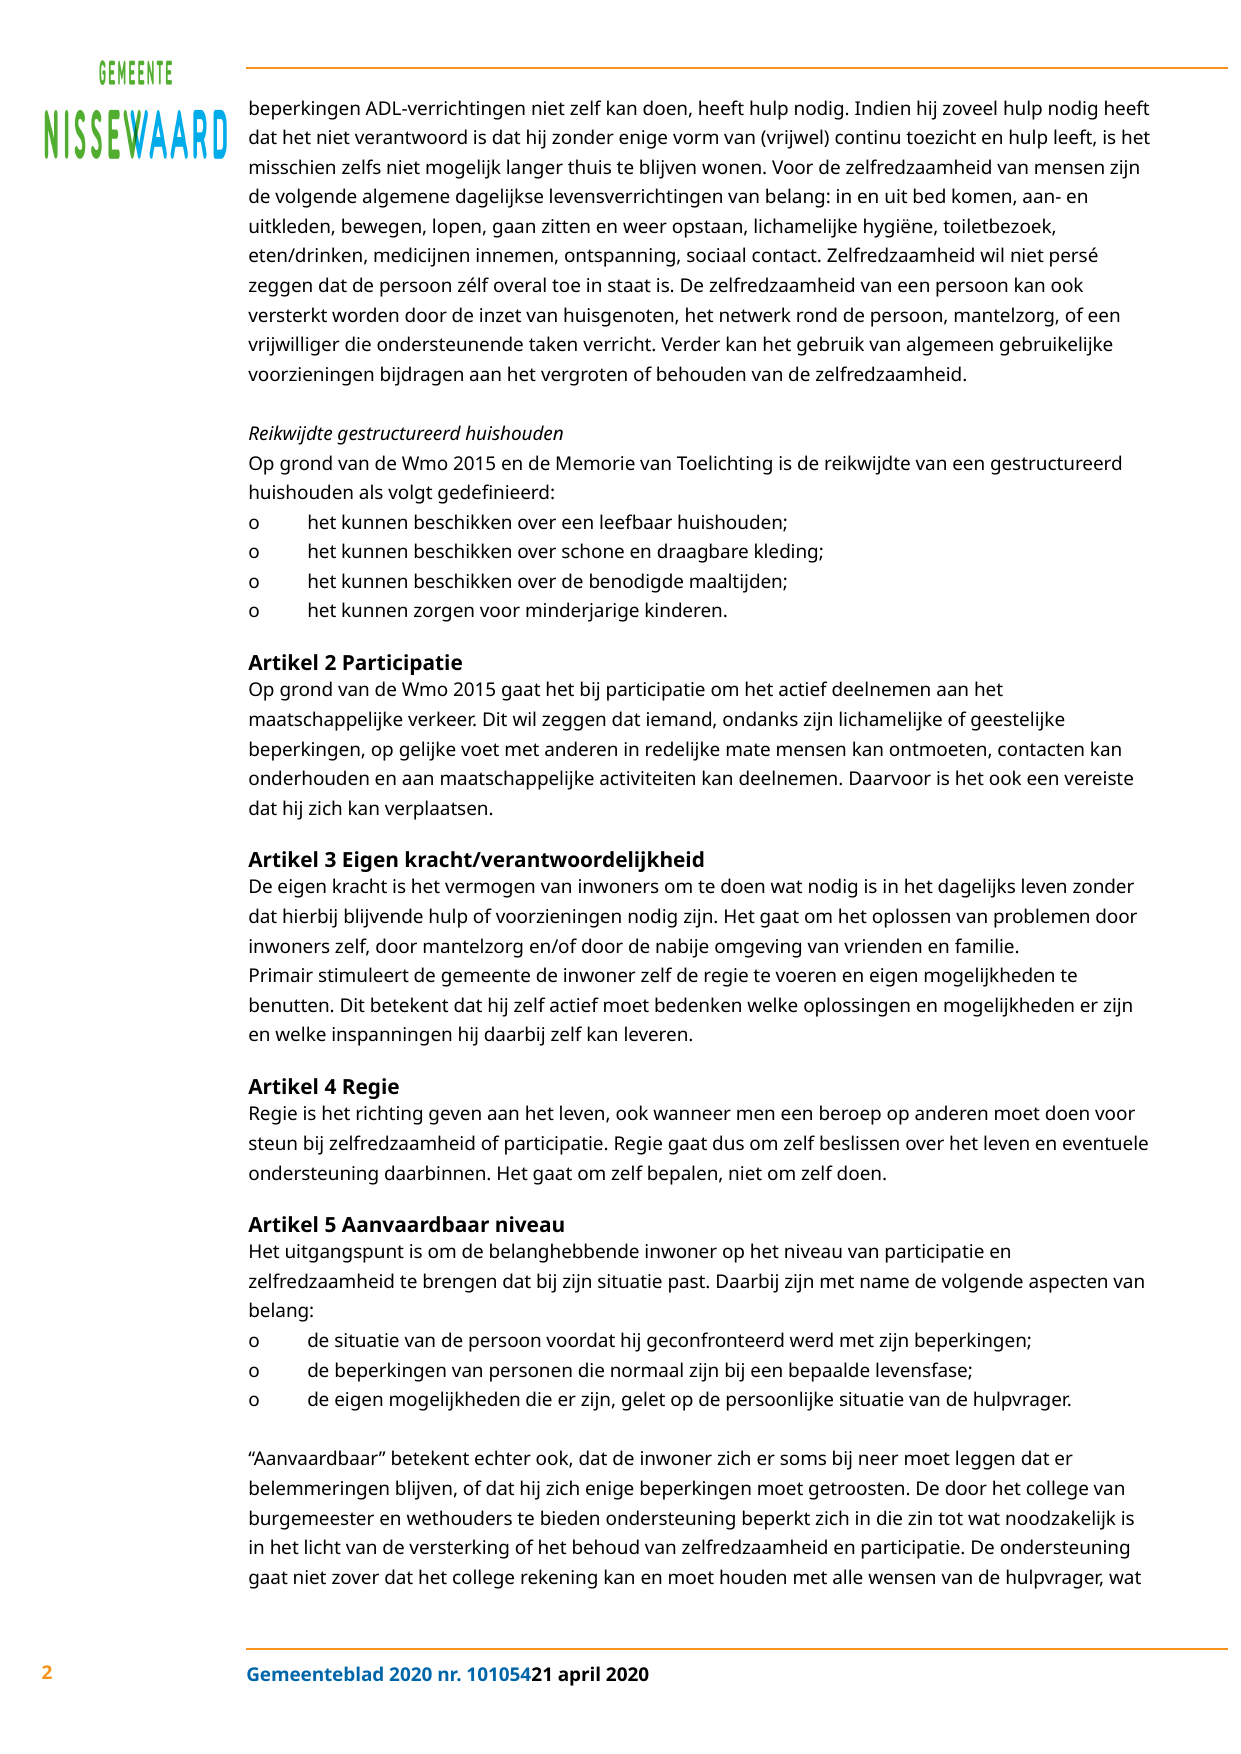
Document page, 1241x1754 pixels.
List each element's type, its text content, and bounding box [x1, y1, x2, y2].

text Op grond van de Wmo 2015 gaat het bij participatie om het actief deelnemen aan het maatschappelijke verkeer. Dit wil zeggen dat iemand, ondanks zijn lichamelijke of geestelijke beperkingen, op gelijke voet met anderen in redelijke mate mensen kan ontmoeten, contacten kan onderhouden en aan maatschappelijke activiteiten kan deelnemen. Daarvoor is het ook een vereiste dat hij zich kan verplaatsen. [248, 677, 1152, 821]
text “Aanvaardbaar” betekent echter ook, dat de inwoner zich er soms bij neer moet leggen dat er belemmeringen blijven, of dat hij zich enige beperkingen moet getroosten. De door het college van burgemeester en wethouders te bieden ondersteuning beperkt zich in die zin tot wat noodzakelijk is in het licht van de versterking of het behoud van zelfredzaamheid en participatie. De ondersteuning gaat niet zover dat het college rekening kan en moet houden met alle wensen van de hulpvrager, wat [248, 1446, 1152, 1590]
text Reikwijdte gestructureerd huishouden [248, 420, 1152, 446]
list de beperkingen van personen die normaal zijn bij een bepaalde levensfase; [248, 1357, 1152, 1383]
text Artikel 3 Eigen kracht/verantwoordelijkheid [248, 845, 1152, 874]
list de situatie van de persoon voordat hij geconfronteerd werd met zijn beperkingen; [248, 1327, 1152, 1353]
picture [41, 47, 231, 172]
list de eigen mogelijkheden die er zijn, gelet op de persoonlijke situatie van de hulpvrager. [248, 1386, 1152, 1412]
text Het uitgangspunt is om de belanghebbende inwoner op het niveau van participatie en zelfredzaamheid te brengen dat bij zijn situatie past. Daarbij zijn met name de volgende aspecten van belang: [248, 1238, 1152, 1323]
text Artikel 4 Regie [248, 1072, 1152, 1101]
list het kunnen beschikken over schone en draagbare kleding; [248, 538, 1152, 564]
list het kunnen beschikken over een leefbaar huishouden; [248, 509, 1152, 535]
text Regie is het richting geven aan het leven, ook wanneer men een beroep op anderen moet doen voor steun bij zelfredzaamheid of participatie. Regie gaat dus om zelf beslissen over het leven en eventuele ondersteuning daarbinnen. Het gaat om zelf bepalen, niet om zelf doen. [248, 1101, 1152, 1185]
text Artikel 5 Aanvaardbaar niveau [248, 1210, 1152, 1238]
text Op grond van de Wmo 2015 en de Memorie van Toelichting is de reikwijdte van een gestructureerd huishouden als volgt gedefinieerd: [248, 450, 1152, 505]
list het kunnen beschikken over de benodigde maaltijden; [248, 568, 1152, 594]
text Primair stimuleert de gemeente de inwoner zelf de regie te voeren en eigen mogelijkheden te benutten. Dit betekent dat hij zelf actief moet bedenken welke oplossingen en mogelijkheden er zijn en welke inspanningen hij daarbij zelf kan leveren. [248, 962, 1152, 1047]
text beperkingen ADL-verrichtingen niet zelf kan doen, heeft hulp nodig. Indien hij zoveel hulp nodig heeft dat het niet verantwoord is dat hij zonder enige vorm van (vrijwel) continu toezicht en hulp leeft, is het misschien zelfs niet mogelijk langer thuis te blijven wonen. Voor de zelfredzaamheid van mensen zijn de volgende algemene dagelijkse levensverrichtingen van belang: in en uit bed komen, aan- en uitkleden, bewegen, lopen, gaan zitten en weer opstaan, lichamelijke hygiëne, toiletbezoek, eten/drinken, medicijnen innemen, ontspanning, sociaal contact. Zelfredzaamheid wil niet persé zeggen dat de persoon zélf overal toe in staat is. De zelfredzaamheid van een persoon kan ook versterkt worden door de inzet van huisgenoten, het netwerk rond de persoon, mantelzorg, of een vrijwilliger die ondersteunende taken verricht. Verder kan het gebruik van algemeen gebruikelijke voorzieningen bijdragen aan het vergroten of behouden van de zelfredzaamheid. [248, 95, 1152, 387]
list het kunnen zorgen voor minderjarige kinderen. [248, 598, 1152, 623]
text De eigen kracht is het vermogen van inwoners om te doen wat nodig is in het dagelijks leven zonder dat hierbij blijvende hulp of voorzieningen nodig zijn. Het gaat om het oplossen van problemen door inwoners zelf, door mantelzorg en/of door de nabije omgeving van vrienden en familie. [248, 874, 1152, 959]
text Artikel 2 Participatie [248, 648, 1152, 677]
